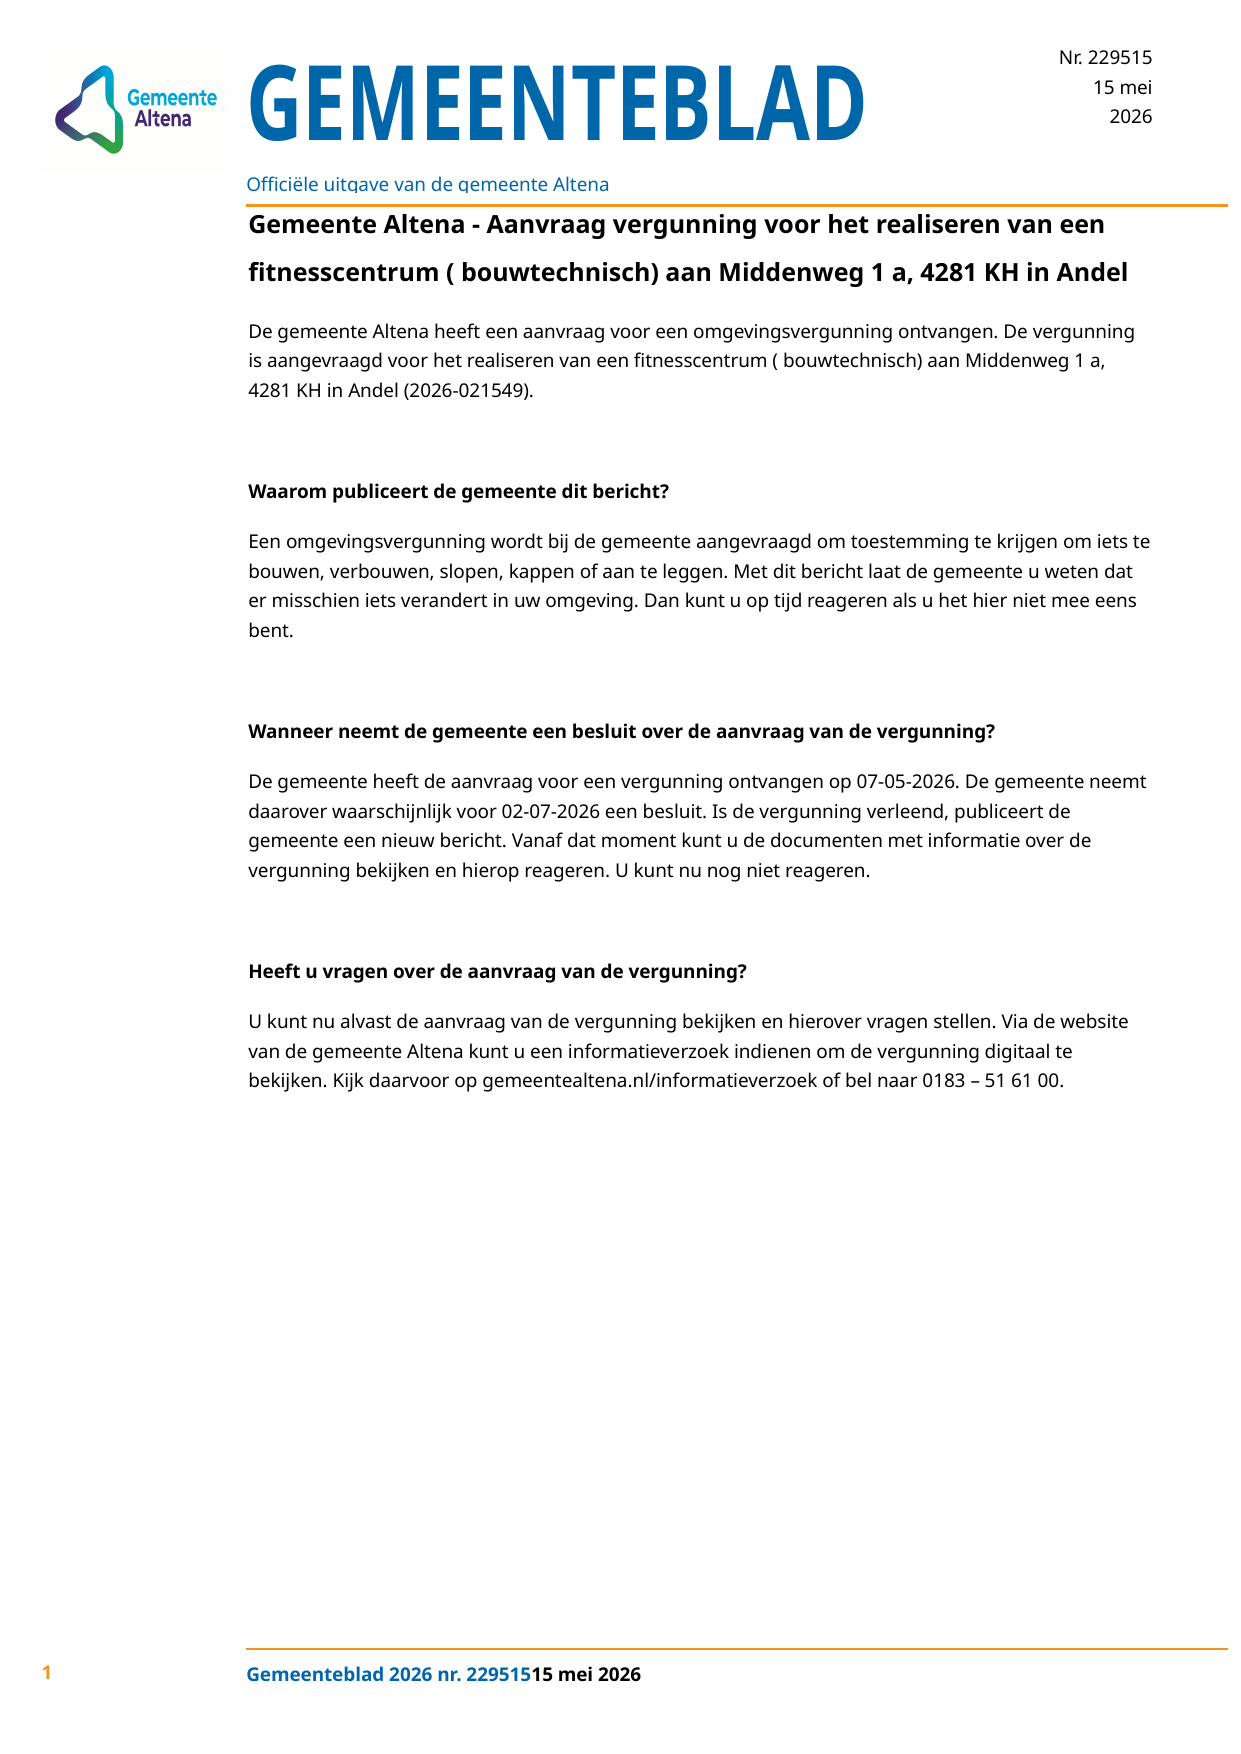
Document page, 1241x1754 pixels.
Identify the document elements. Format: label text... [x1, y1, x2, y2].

text Een omgevingsvergunning wordt bij de gemeente aangevraagd om toestemming te krijgen om iets te bouwen, verbouwen, slopen, kappen of aan te leggen. Met dit bericht laat de gemeente u weten dat er misschien iets verandert in uw omgeving. Dan kunt u op tijd reageren als u het hier niet mee eens bent. [248, 528, 1152, 643]
text De gemeente Altena heeft een aanvraag voor een omgevingsvergunning ontvangen. De vergunning is aangevraagd voor het realiseren van een fitnesscentrum ( bouwtechnisch) aan Middenweg 1 a, 4281 KH in Andel (2026-021549). [248, 318, 1152, 403]
text De gemeente heeft de aanvraag voor een vergunning ontvangen op 07-05-2026. De gemeente neemt daarover waarschijnlijk voor 02-07-2026 een besluit. Is de vergunning verleend, publiceert de gemeente een nieuw bericht. Vanaf dat moment kunt u de documenten met informatie over de vergunning bekijken en hierop reageren. U kunt nu nog niet reageren. [248, 768, 1152, 883]
text Gemeente Altena - Aanvraag vergunning voor het realiseren van een fitnesscentrum ( bouwtechnisch) aan Middenweg 1 a, 4281 KH in Andel [248, 207, 1152, 288]
picture [41, 47, 231, 172]
text U kunt nu alvast de aanvraag van de vergunning bekijken en hierover vragen stellen. Via de website van de gemeente Altena kunt u een informatieverzoek indienen om de vergunning digitaal te bekijken. Kijk daarvoor op gemeentealtena.nl/informatieverzoek of bel naar 0183 – 51 61 00. [248, 1008, 1152, 1093]
text Heeft u vragen over de aanvraag van de vergunning? [248, 958, 1152, 984]
text Waarom publiceert de gemeente dit bericht? [248, 478, 1152, 504]
text Wanneer neemt de gemeente een besluit over de aanvraag van de vergunning? [248, 718, 1152, 744]
